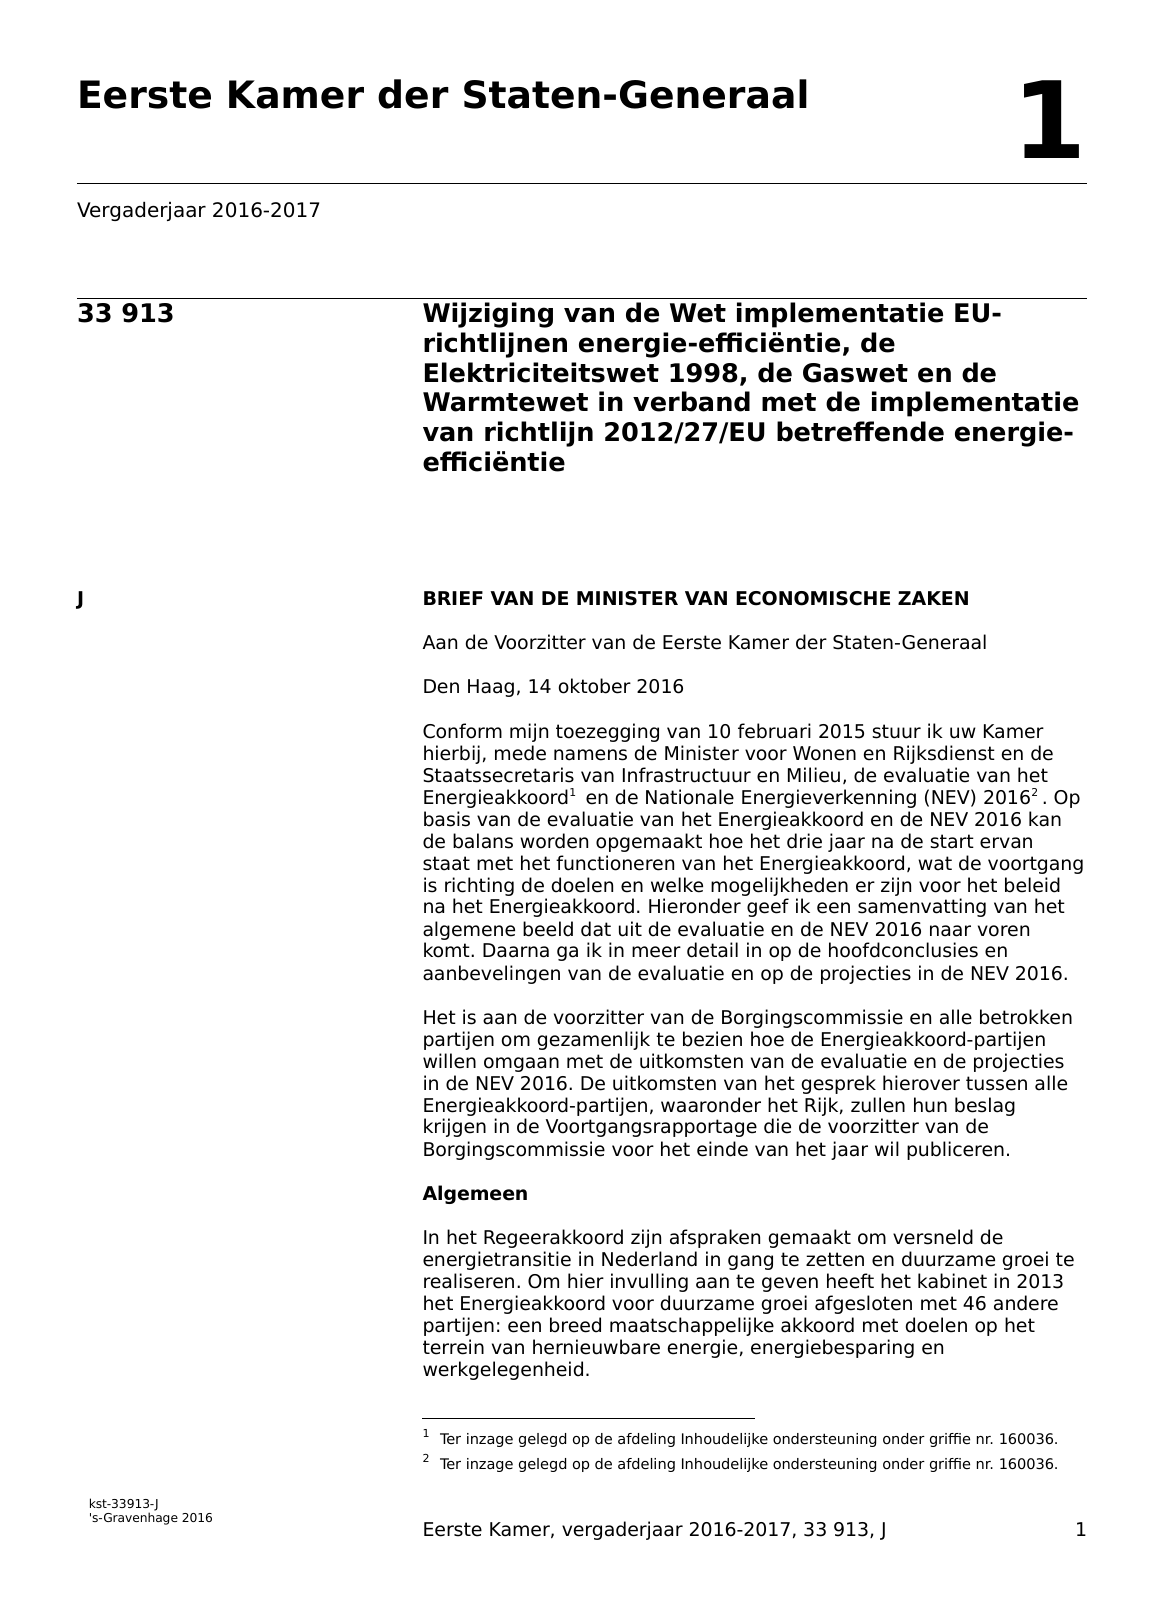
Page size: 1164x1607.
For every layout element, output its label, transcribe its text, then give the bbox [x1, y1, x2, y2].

text 's-Gravenhage 2016 [88, 1511, 323, 1525]
subtitle Algemeen [422, 1183, 1087, 1204]
table_header Eerste Kamer der Staten-Generaal [77, 59, 886, 183]
text In het Regeerakkoord zijn afspraken gemaakt om versneld de energietransitie in Nederland in gang te zetten en duurzame groei te realiseren. Om hier invulling aan te geven heeft het kabinet in 2013 het Energieakkoord voor duurzame groei afgesloten met 46 andere partijen: een breed maatschappelijke akkoord met doelen op het terrein van hernieuwbare energie, energiebesparing en werkgelegenheid. [422, 1227, 1087, 1381]
text Den Haag, 14 oktober 2016 [422, 676, 1087, 698]
subtitle 33 913 Wijziging van de Wet implementatie EU-richtlijnen energie-efficiëntie, de Elektriciteitswet 1998, de Gaswet en de Warmtewet in verband met de implementatie van richtlijn 2012/27/EU betreffende energie-efficiëntie [77, 299, 1087, 477]
text Ter inzage gelegd op de afdeling Inhoudelijke ondersteuning onder griffie nr. 160036. [422, 1427, 1087, 1449]
text Ter inzage gelegd op de afdeling Inhoudelijke ondersteuning onder griffie nr. 160036. [422, 1452, 1087, 1474]
table_header 1 [886, 59, 1087, 183]
text kst-33913-J [88, 1497, 323, 1511]
table_cell Vergaderjaar 2016-2017 [77, 184, 1087, 298]
subtitle J BRIEF VAN DE MINISTER VAN ECONOMISCHE ZAKEN [77, 588, 1087, 610]
text Conform mijn toezegging van 10 februari 2015 stuur ik uw Kamer hierbij, mede namens de Minister voor Wonen en Rijksdienst en de Staatssecretaris van Infrastructuur en Milieu, de evaluatie van het Energieakkoord en de Nationale Energieverkenning (NEV) 2016. Op basis van de evaluatie van het Energieakkoord en de NEV 2016 kan de balans worden opgemaakt hoe het drie jaar na de start ervan staat met het functioneren van het Energieakkoord, wat de voortgang is richting de doelen en welke mogelijkheden er zijn voor het beleid na het Energieakkoord. Hieronder geef ik een samenvatting van het algemene beeld dat uit de evaluatie en de NEV 2016 naar voren komt. Daarna ga ik in meer detail in op de hoofdconclusies en aanbevelingen van de evaluatie en op de projecties in de NEV 2016. [422, 721, 1087, 984]
text Het is aan de voorzitter van de Borgingscommissie en alle betrokken partijen om gezamenlijk te bezien hoe de Energieakkoord-partijen willen omgaan met de uitkomsten van de evaluatie en de projecties in de NEV 2016. De uitkomsten van het gesprek hierover tussen alle Energieakkoord-partijen, waaronder het Rijk, zullen hun beslag krijgen in de Voortgangsrapportage die de voorzitter van de Borgingscommissie voor het einde van het jaar wil publiceren. [422, 1007, 1087, 1160]
text Aan de Voorzitter van de Eerste Kamer der Staten-Generaal [422, 632, 1087, 654]
